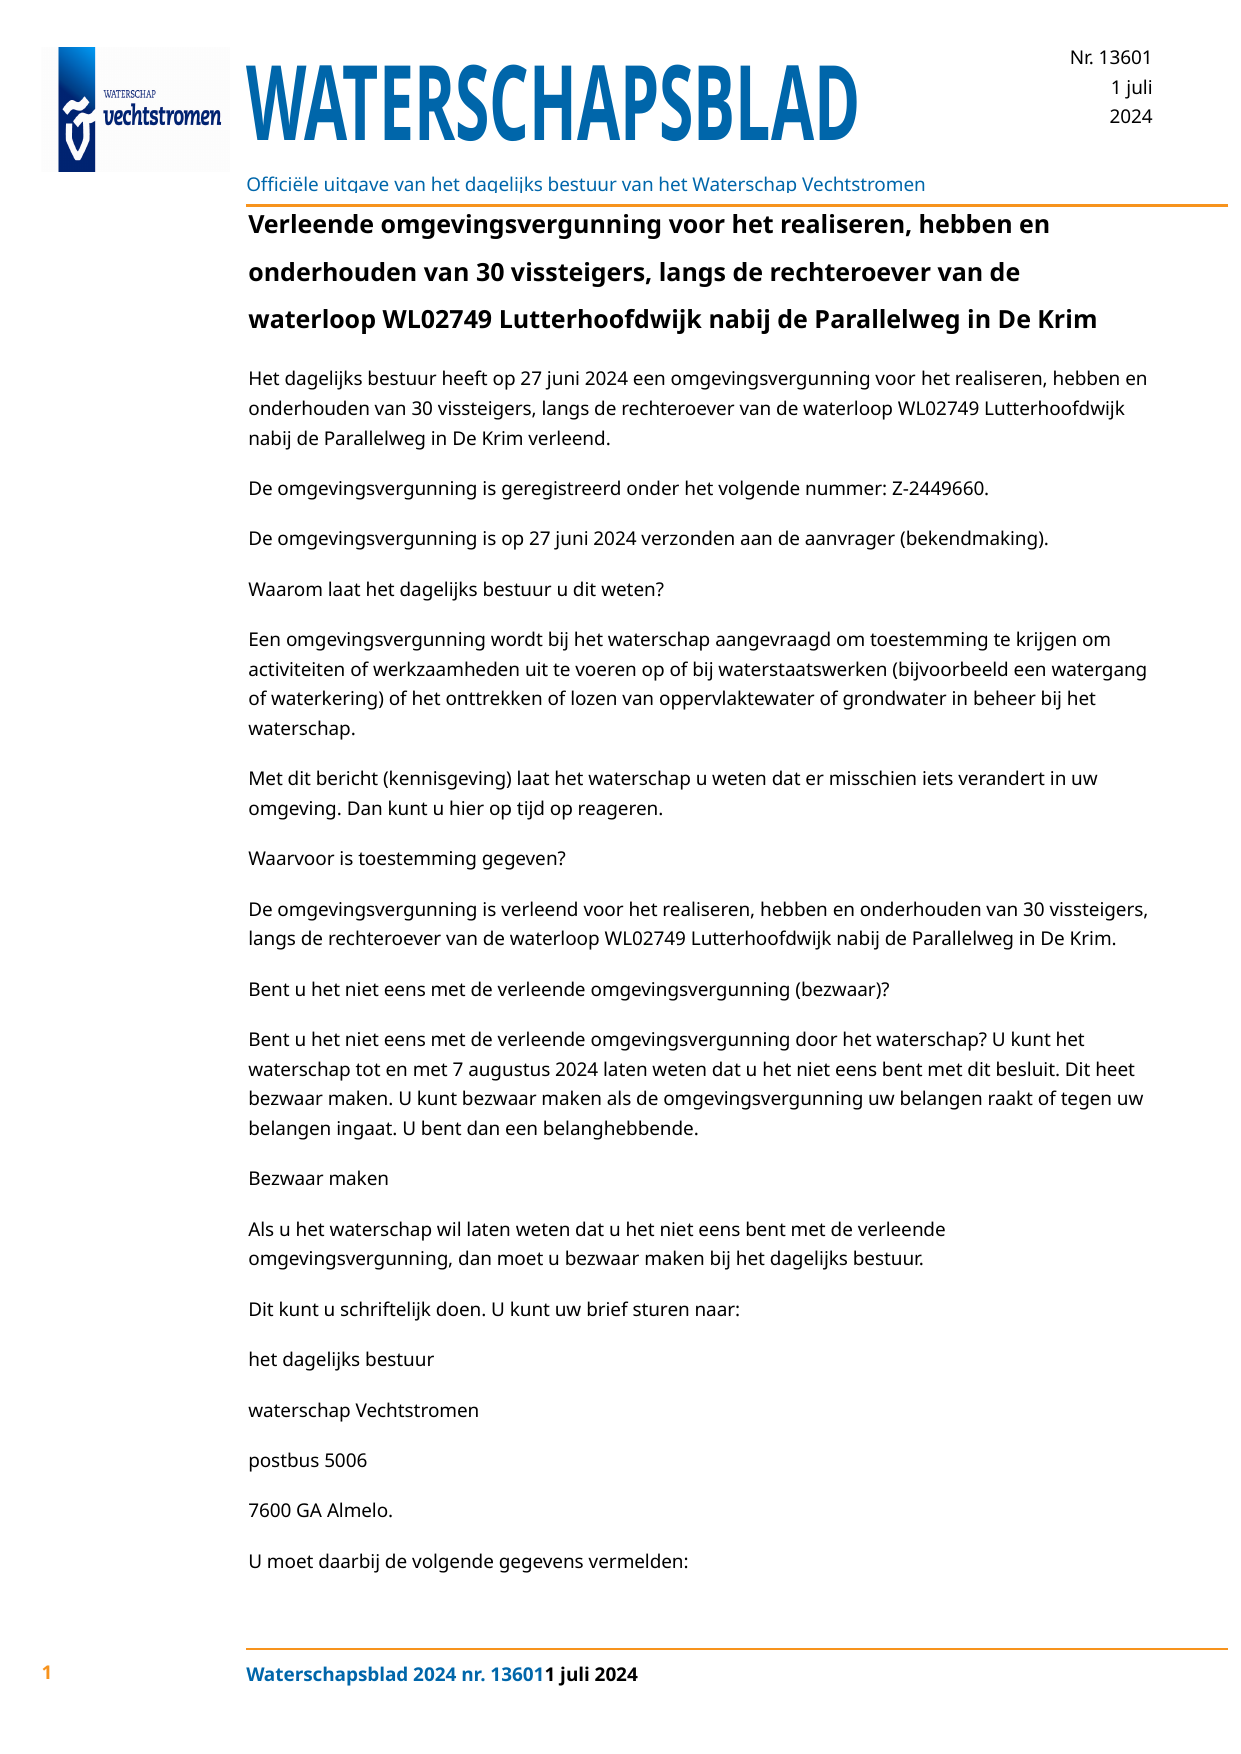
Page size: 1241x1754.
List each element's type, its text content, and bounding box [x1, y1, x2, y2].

text Waarom laat het dagelijks bestuur u dit weten? [248, 576, 1152, 602]
text Het dagelijks bestuur heeft op 27 juni 2024 een omgevingsvergunning voor het realiseren, hebben en onderhouden van 30 vissteigers, langs de rechteroever van de waterloop WL02749 Lutterhoofdwijk nabij de Parallelweg in De Krim verleend. [248, 366, 1152, 450]
text Bent u het niet eens met de verleende omgevingsvergunning (bezwaar)? [248, 976, 1152, 1002]
text Dit kunt u schriftelijk doen. U kunt uw brief sturen naar: [248, 1296, 1152, 1322]
picture [41, 47, 231, 172]
text De omgevingsvergunning is geregistreerd onder het volgende nummer: Z-2449660. [248, 475, 1152, 501]
text Verleende omgevingsvergunning voor het realiseren, hebben en onderhouden van 30 vissteigers, langs de rechteroever van de waterloop WL02749 Lutterhoofdwijk nabij de Parallelweg in De Krim [248, 207, 1152, 336]
text postbus 5006 [248, 1447, 1152, 1473]
text Waarvoor is toestemming gegeven? [248, 846, 1152, 871]
text Als u het waterschap wil laten weten dat u het niet eens bent met de verleende omgevingsvergunning, dan moet u bezwaar maken bij het dagelijks bestuur. [248, 1216, 1152, 1271]
text het dagelijks bestuur [248, 1346, 1152, 1372]
text Bezwaar maken [248, 1166, 1152, 1191]
text De omgevingsvergunning is verleend voor het realiseren, hebben en onderhouden van 30 vissteigers, langs de rechteroever van de waterloop WL02749 Lutterhoofdwijk nabij de Parallelweg in De Krim. [248, 896, 1152, 951]
text Bent u het niet eens met de verleende omgevingsvergunning door het waterschap? U kunt het waterschap tot en met 7 augustus 2024 laten weten dat u het niet eens bent met dit besluit. Dit heet bezwaar maken. U kunt bezwaar maken als de omgevingsvergunning uw belangen raakt of tegen uw belangen ingaat. U bent dan een belanghebbende. [248, 1026, 1152, 1141]
text Een omgevingsvergunning wordt bij het waterschap aangevraagd om toestemming te krijgen om activiteiten of werkzaamheden uit te voeren op of bij waterstaatswerken (bijvoorbeeld een watergang of waterkering) of het onttrekken of lozen van oppervlaktewater of grondwater in beheer bij het waterschap. [248, 626, 1152, 741]
text U moet daarbij de volgende gegevens vermelden: [248, 1548, 1152, 1574]
text De omgevingsvergunning is op 27 juni 2024 verzonden aan de aanvrager (bekendmaking). [248, 526, 1152, 551]
text Met dit bericht (kennisgeving) laat het waterschap u weten dat er misschien iets verandert in uw omgeving. Dan kunt u hier op tijd op reageren. [248, 766, 1152, 821]
text 7600 GA Almelo. [248, 1498, 1152, 1523]
text waterschap Vechtstromen [248, 1397, 1152, 1422]
